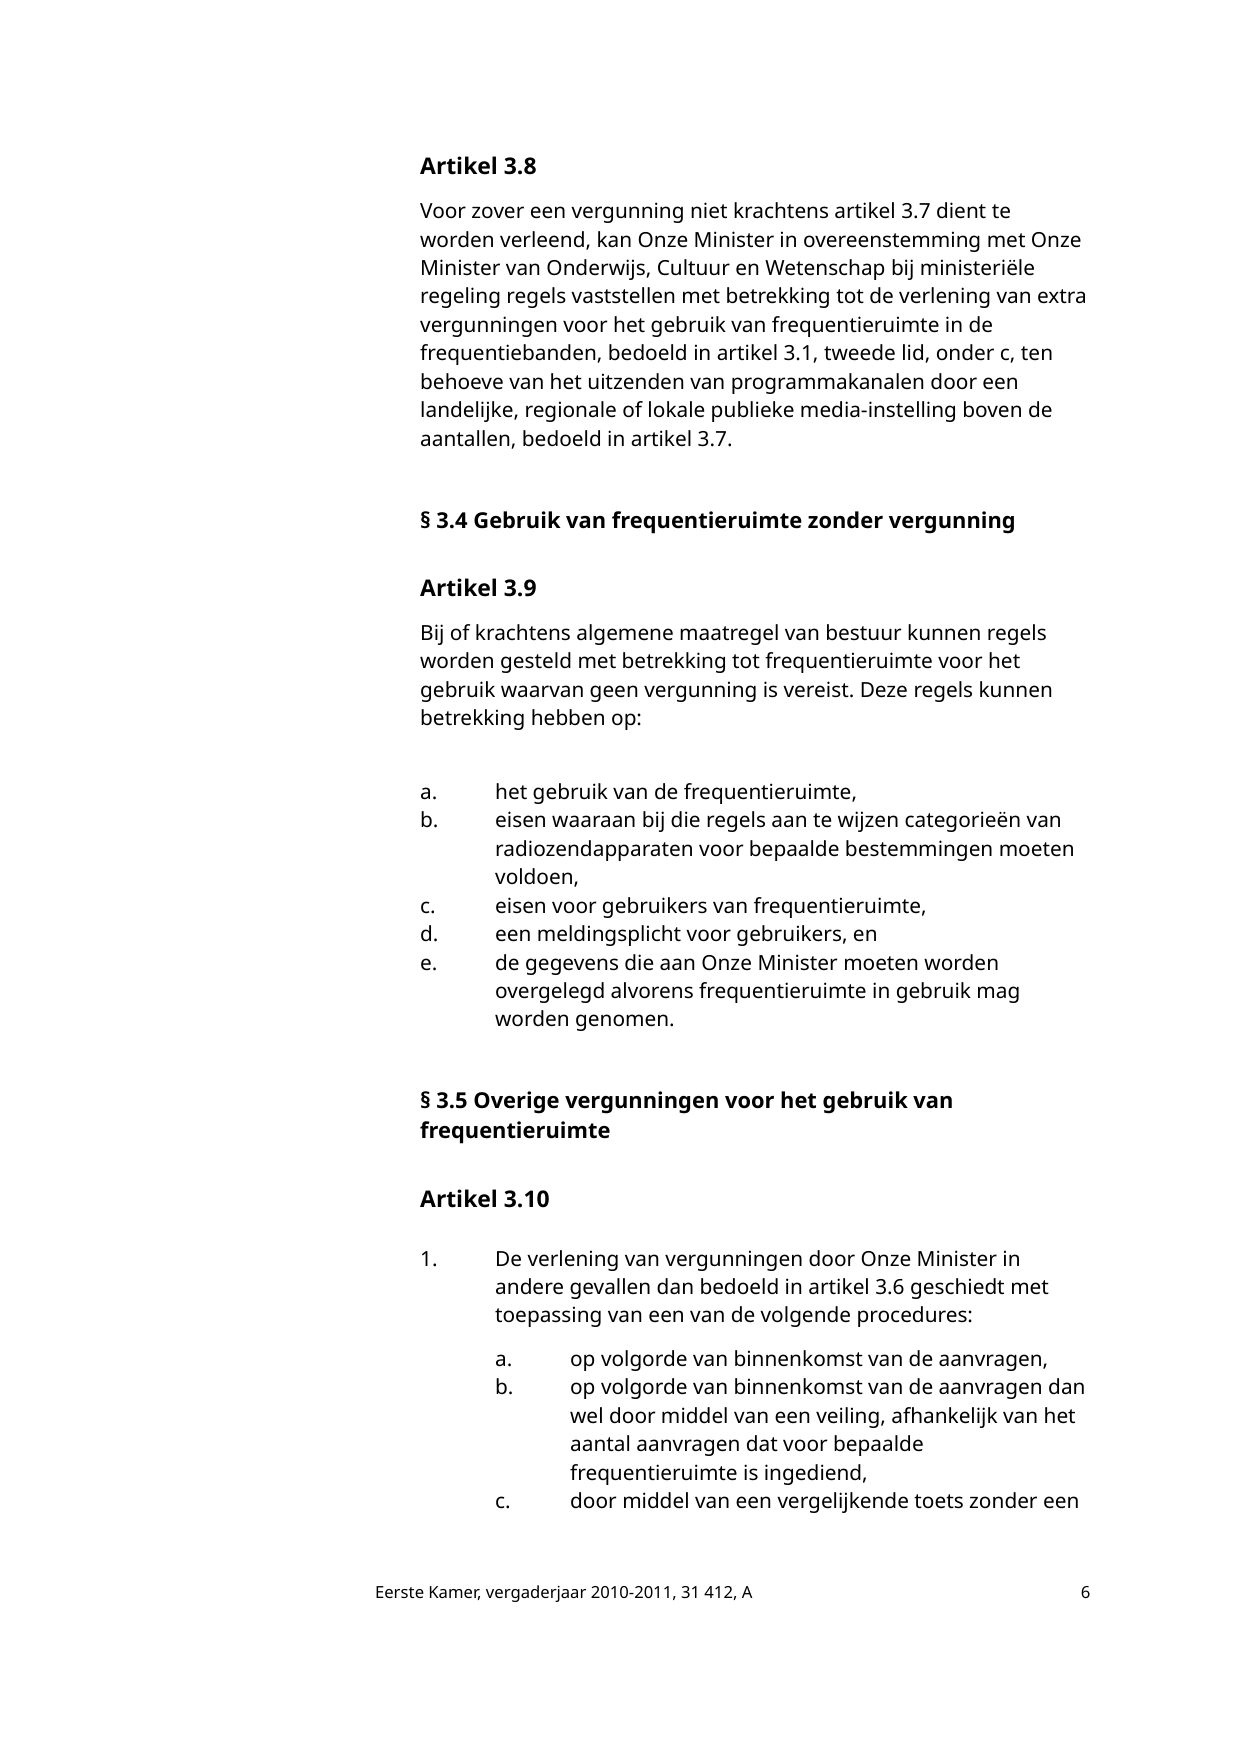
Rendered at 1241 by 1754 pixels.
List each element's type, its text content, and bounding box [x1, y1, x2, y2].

list op volgorde van binnenkomst van de aanvragen dan wel door middel van een veiling, afhankelijk van het aantal aanvragen dat voor bepaalde frequentieruimte is ingediend, [495, 1372, 1090, 1486]
subtitle Artikel 3.10 [420, 1182, 1090, 1214]
list een meldingsplicht voor gebruikers, en [420, 919, 1090, 948]
list de gegevens die aan Onze Minister moeten worden overgelegd alvorens frequentieruimte in gebruik mag worden genomen. [420, 948, 1090, 1033]
text Voor zover een vergunning niet krachtens artikel 3.7 dient te worden verleend, kan Onze Minister in overeenstemming met Onze Minister van Onderwijs, Cultuur en Wetenschap bij ministeriële regeling regels vaststellen met betrekking tot de verlening van extra vergunningen voor het gebruik van frequentieruimte in de frequentiebanden, bedoeld in artikel 3.1, tweede lid, onder c, ten behoeve van het uitzenden van programmakanalen door een landelijke, regionale of lokale publieke media-instelling boven de aantallen, bedoeld in artikel 3.7. [420, 196, 1090, 452]
subtitle § 3.4 Gebruik van frequentieruimte zonder vergunning [420, 505, 1090, 534]
list eisen voor gebruikers van frequentieruimte, [420, 891, 1090, 919]
list het gebruik van de frequentieruimte, [420, 777, 1090, 805]
subtitle § 3.5 Overige vergunningen voor het gebruik van frequentieruimte [420, 1085, 1090, 1145]
list eisen waaraan bij die regels aan te wijzen categorieën van radiozendapparaten voor bepaalde bestemmingen moeten voldoen, [420, 805, 1090, 891]
list De verlening van vergunningen door Onze Minister in andere gevallen dan bedoeld in artikel 3.6 geschiedt met toepassing van een van de volgende procedures: [420, 1244, 1090, 1329]
list door middel van een vergelijkende toets zonder een [495, 1486, 1090, 1515]
subtitle Artikel 3.8 [420, 150, 1090, 181]
text Bij of krachtens algemene maatregel van bestuur kunnen regels worden gesteld met betrekking tot frequentieruimte voor het gebruik waarvan geen vergunning is vereist. Deze regels kunnen betrekking hebben op: [420, 618, 1090, 732]
list op volgorde van binnenkomst van de aanvragen, [495, 1344, 1090, 1372]
subtitle Artikel 3.9 [420, 572, 1090, 603]
